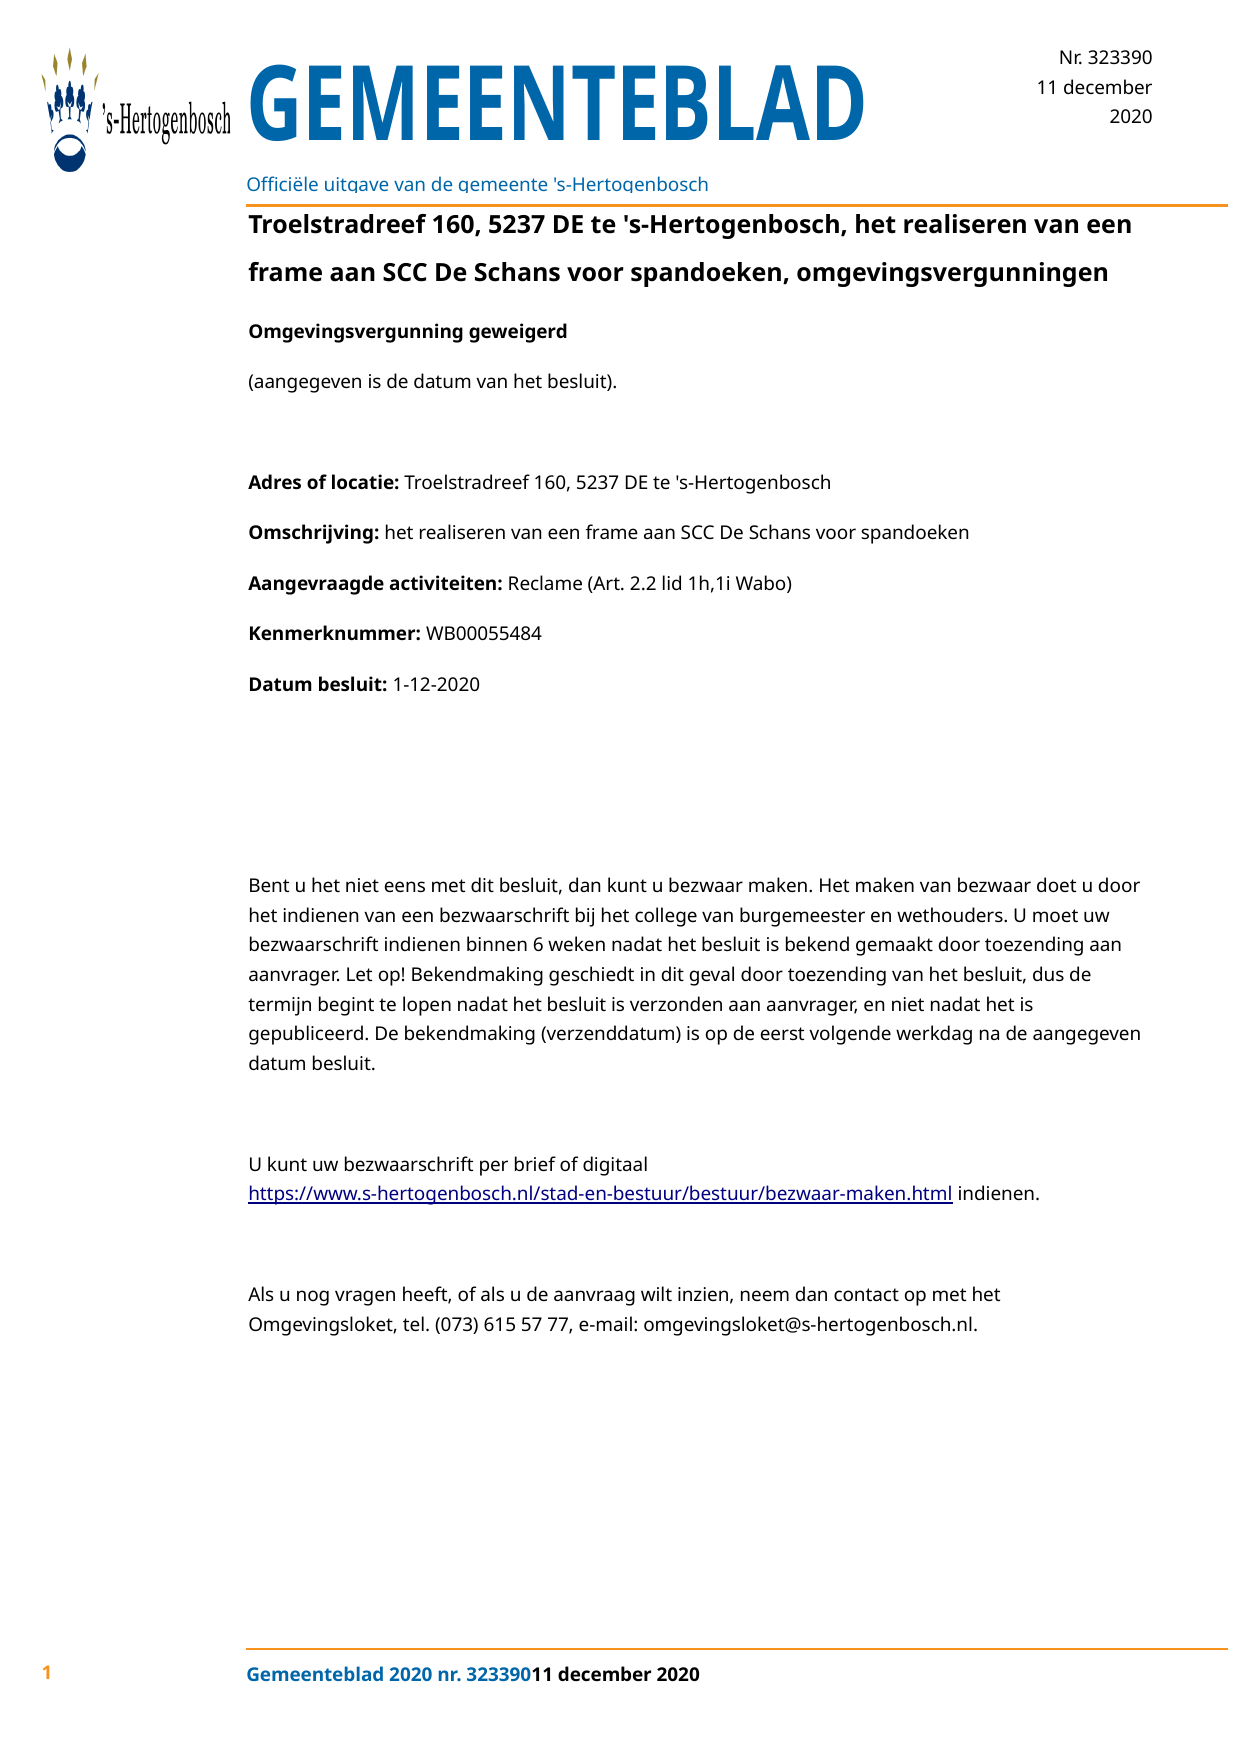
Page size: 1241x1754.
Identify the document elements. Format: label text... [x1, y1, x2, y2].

text Als u nog vragen heeft, of als u de aanvraag wilt inzien, neem dan contact op met het Omgevingsloket, tel. (073) 615 57 77, e-mail: omgevingsloket@s-hertogenbosch.nl. [248, 1281, 1152, 1337]
text Omgevingsvergunning geweigerd [248, 318, 1152, 344]
picture [41, 47, 231, 172]
text Kenmerknummer: WB00055484 [248, 620, 1152, 646]
text Omschrijving: het realiseren van een frame aan SCC De Schans voor spandoeken [248, 519, 1152, 545]
text U kunt uw bezwaarschrift per brief of digitaal https://www.s-hertogenbosch.nl/stad-en-bestuur/bestuur/bezwaar-maken.html indienen. [248, 1151, 1152, 1206]
text Datum besluit: 1-12-2020 [248, 671, 1152, 697]
text Bent u het niet eens met dit besluit, dan kunt u bezwaar maken. Het maken van bezwaar doet u door het indienen van een bezwaarschrift bij het college van burgemeester en wethouders. U moet uw bezwaarschrift indienen binnen 6 weken nadat het besluit is bekend gemaakt door toezending aan aanvrager. Let op! Bekendmaking geschiedt in dit geval door toezending van het besluit, dus de termijn begint te lopen nadat het besluit is verzonden aan aanvrager, en niet nadat het is gepubliceerd. De bekendmaking (verzenddatum) is op de eerst volgende werkdag na de aangegeven datum besluit. [248, 872, 1152, 1076]
text Adres of locatie: Troelstradreef 160, 5237 DE te 's-Hertogenbosch [248, 469, 1152, 495]
text Troelstradreef 160, 5237 DE te 's-Hertogenbosch, het realiseren van een frame aan SCC De Schans voor spandoeken, omgevingsvergunningen [248, 207, 1152, 288]
text Aangevraagde activiteiten: Reclame (Art. 2.2 lid 1h,1i Wabo) [248, 570, 1152, 596]
text (aangegeven is de datum van het besluit). [248, 368, 1152, 394]
